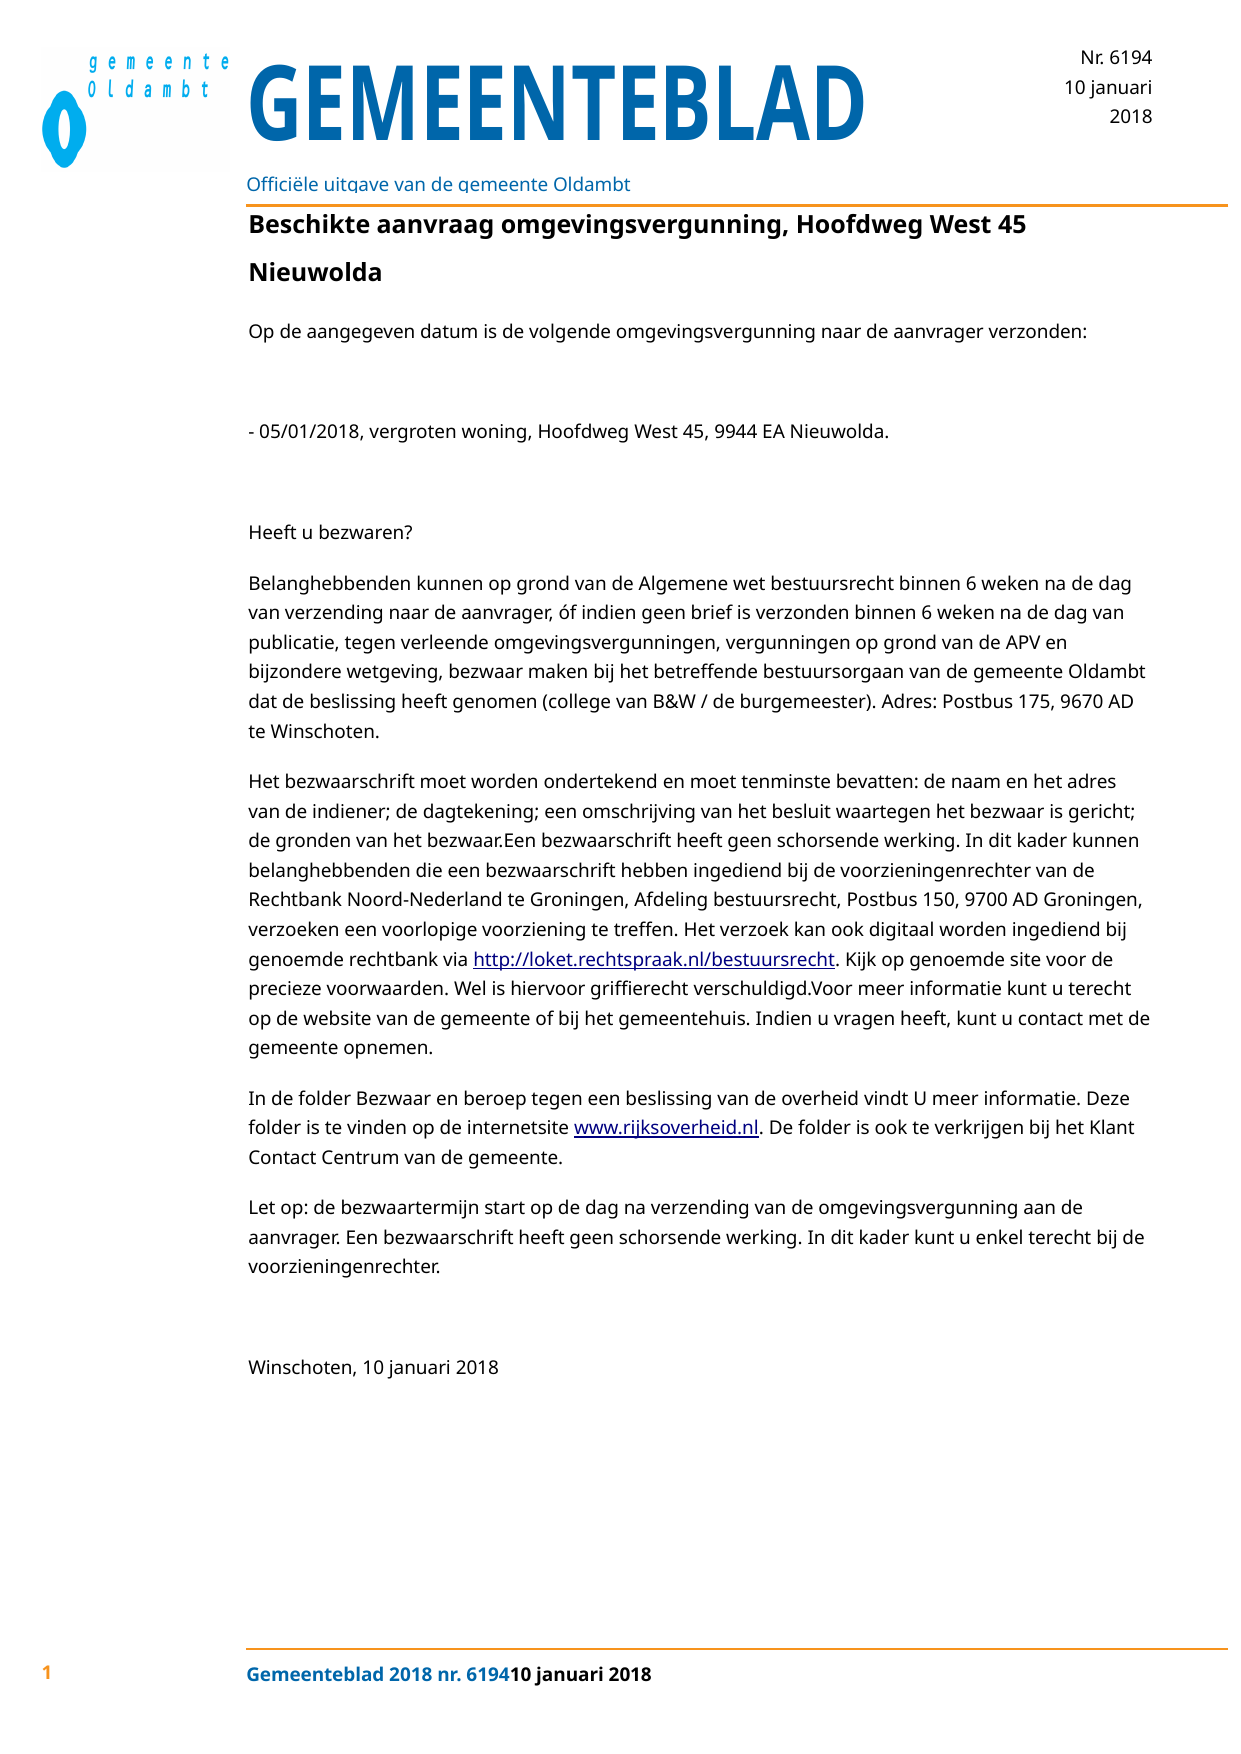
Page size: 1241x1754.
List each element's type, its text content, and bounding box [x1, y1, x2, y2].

text - 05/01/2018, vergroten woning, Hoofdweg West 45, 9944 EA Nieuwolda. [248, 419, 1152, 444]
text Op de aangegeven datum is de volgende omgevingsvergunning naar de aanvrager verzonden: [248, 318, 1152, 344]
text Let op: de bezwaartermijn start op de dag na verzending van de omgevingsvergunning aan de aanvrager. Een bezwaarschrift heeft geen schorsende werking. In dit kader kunt u enkel terecht bij de voorzieningenrechter. [248, 1194, 1152, 1279]
text Beschikte aanvraag omgevingsvergunning, Hoofdweg West 45 Nieuwolda [248, 207, 1152, 288]
text In de folder Bezwaar en beroep tegen een beslissing van de overheid vindt U meer informatie. Deze folder is te vinden op de internetsite www.rijksoverheid.nl. De folder is ook te verkrijgen bij het Klant Contact Centrum van de gemeente. [248, 1085, 1152, 1170]
text Het bezwaarschrift moet worden ondertekend en moet tenminste bevatten: de naam en het adres van de indiener; de dagtekening; een omschrijving van het besluit waartegen het bezwaar is gericht; de gronden van het bezwaar.Een bezwaarschrift heeft geen schorsende werking. In dit kader kunnen belanghebbenden die een bezwaarschrift hebben ingediend bij de voorzieningenrechter van de Rechtbank Noord-Nederland te Groningen, Afdeling bestuursrecht, Postbus 150, 9700 AD Groningen, verzoeken een voorlopige voorziening te treffen. Het verzoek kan ook digitaal worden ingediend bij genoemde rechtbank via http://loket.rechtspraak.nl/bestuursrecht. Kijk op genoemde site voor de precieze voorwaarden. Wel is hiervoor griffierecht verschuldigd.Voor meer informatie kunt u terecht op de website van de gemeente of bij het gemeentehuis. Indien u vragen heeft, kunt u contact met de gemeente opnemen. [248, 768, 1152, 1060]
text Winschoten, 10 januari 2018 [248, 1354, 1152, 1380]
text Heeft u bezwaren? [248, 519, 1152, 545]
text Belanghebbenden kunnen op grond van de Algemene wet bestuursrecht binnen 6 weken na de dag van verzending naar de aanvrager, óf indien geen brief is verzonden binnen 6 weken na de dag van publicatie, tegen verleende omgevingsvergunningen, vergunningen op grond van de APV en bijzondere wetgeving, bezwaar maken bij het betreffende bestuursorgaan van de gemeente Oldambt dat de beslissing heeft genomen (college van B&W / de burgemeester). Adres: Postbus 175, 9670 AD te Winschoten. [248, 570, 1152, 744]
picture [41, 47, 231, 172]
